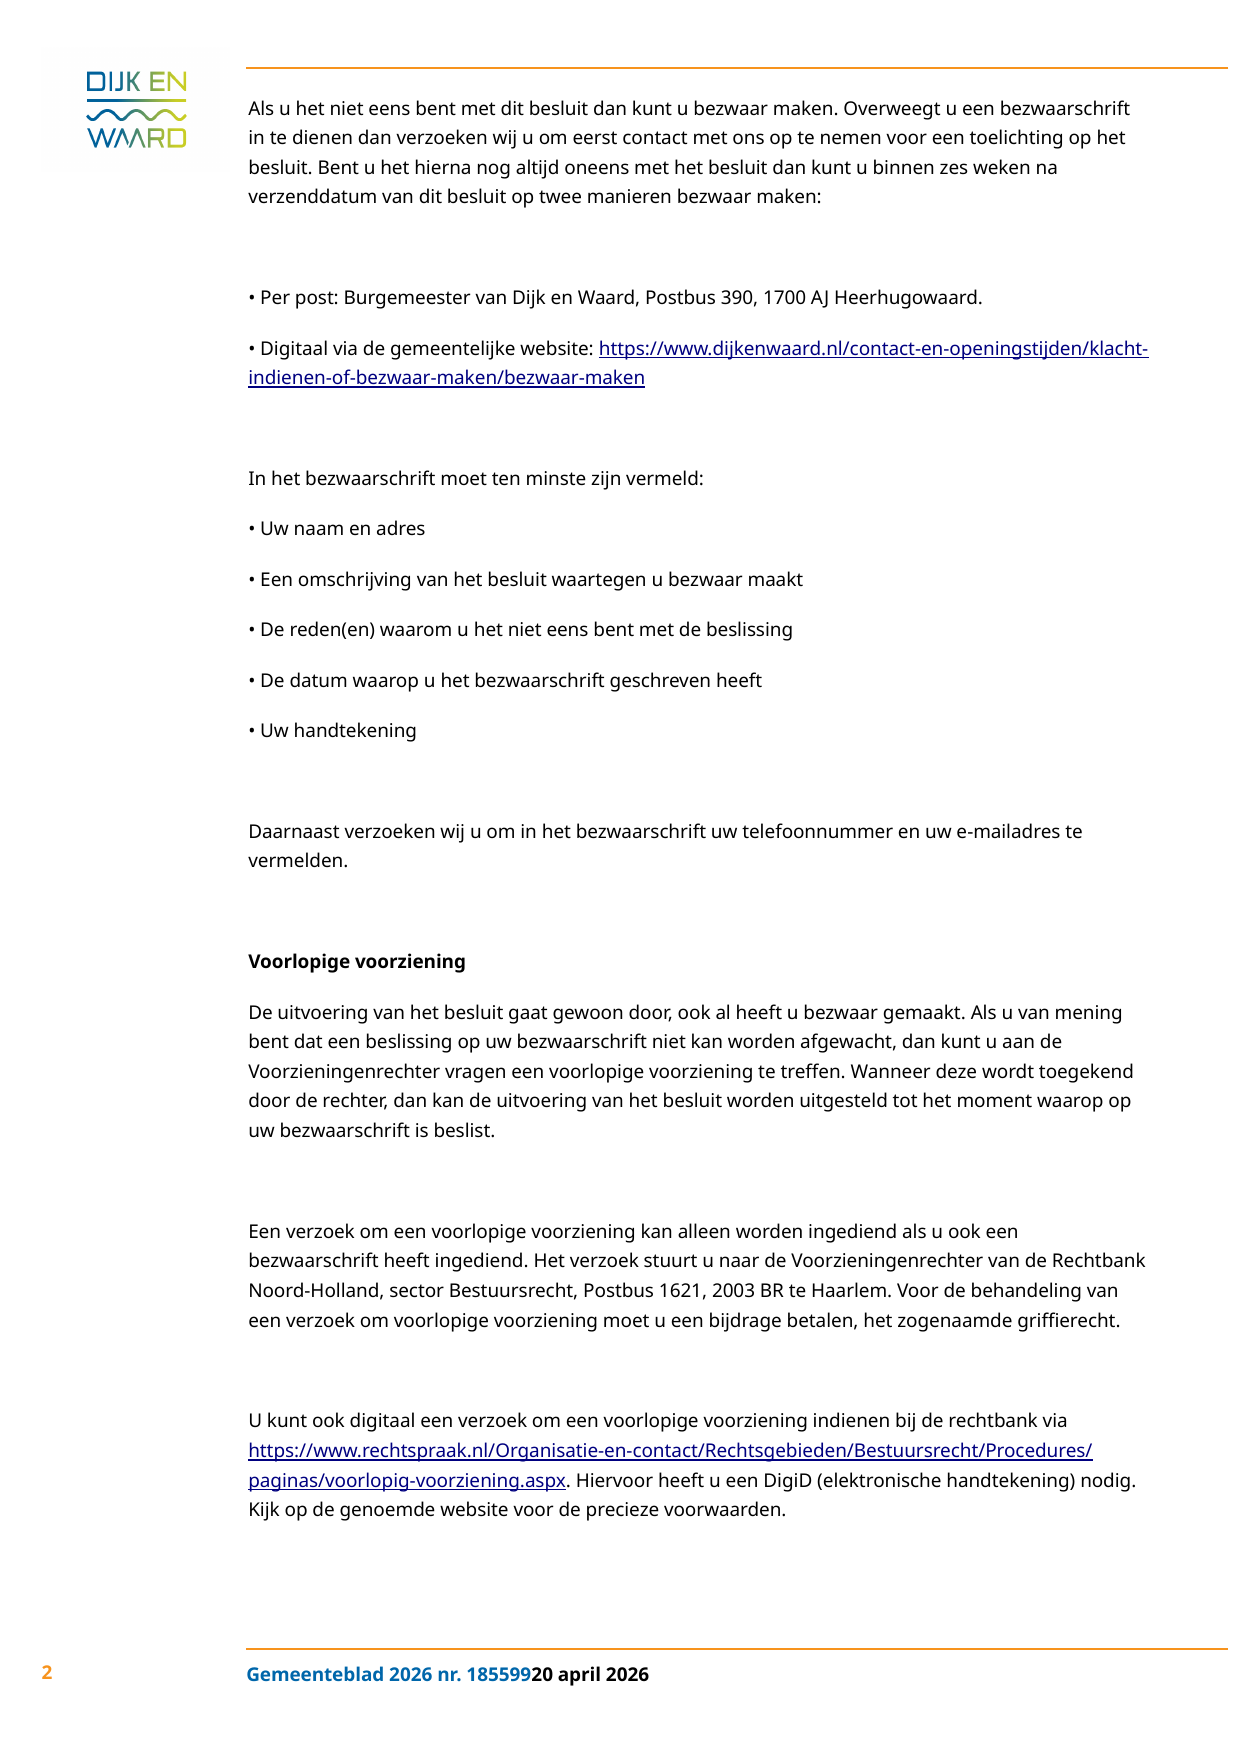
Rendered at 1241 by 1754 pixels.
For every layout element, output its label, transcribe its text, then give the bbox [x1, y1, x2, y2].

text U kunt ook digitaal een verzoek om een voorlopige voorziening indienen bij de rechtbank via https://www.rechtspraak.nl/Organisatie-en-contact/Rechtsgebieden/Bestuursrecht/Procedures/paginas/voorlopig-voorziening.aspx. Hiervoor heeft u een DigiD (elektronische handtekening) nodig. Kijk op de genoemde website voor de precieze voorwaarden. [248, 1408, 1152, 1522]
text • Een omschrijving van het besluit waartegen u bezwaar maakt [248, 566, 1152, 592]
picture [41, 47, 231, 172]
text Als u het niet eens bent met dit besluit dan kunt u bezwaar maken. Overweegt u een bezwaarschrift in te dienen dan verzoeken wij u om eerst contact met ons op te nemen voor een toelichting op het besluit. Bent u het hierna nog altijd oneens met het besluit dan kunt u binnen zes weken na verzenddatum van dit besluit op twee manieren bezwaar maken: [248, 95, 1152, 209]
text De uitvoering van het besluit gaat gewoon door, ook al heeft u bezwaar gemaakt. Als u van mening bent dat een beslissing op uw bezwaarschrift niet kan worden afgewacht, dan kunt u aan de Voorzieningenrechter vragen een voorlopige voorziening te treffen. Wanneer deze wordt toegekend door de rechter, dan kan de uitvoering van het besluit worden uitgesteld tot het moment waarop op uw bezwaarschrift is beslist. [248, 999, 1152, 1143]
text Een verzoek om een voorlopige voorziening kan alleen worden ingediend als u ook een bezwaarschrift heeft ingediend. Het verzoek stuurt u naar de Voorzieningenrechter van de Rechtbank Noord-Holland, sector Bestuursrecht, Postbus 1621, 2003 BR te Haarlem. Voor de behandeling van een verzoek om voorlopige voorziening moet u een bijdrage betalen, het zogenaamde griffierecht. [248, 1218, 1152, 1333]
text • Digitaal via de gemeentelijke website: https://www.dijkenwaard.nl/contact-en-openingstijden/klacht-indienen-of-bezwaar-maken/bezwaar-maken [248, 335, 1152, 390]
text • De datum waarop u het bezwaarschrift geschreven heeft [248, 667, 1152, 693]
text In het bezwaarschrift moet ten minste zijn vermeld: [248, 465, 1152, 491]
text • De reden(en) waarom u het niet eens bent met de beslissing [248, 616, 1152, 642]
text Daarnaast verzoeken wij u om in het bezwaarschrift uw telefoonnummer en uw e-mailadres te vermelden. [248, 818, 1152, 873]
text Voorlopige voorziening [248, 948, 1152, 974]
text • Uw handtekening [248, 717, 1152, 743]
text • Uw naam en adres [248, 516, 1152, 541]
text • Per post: Burgemeester van Dijk en Waard, Postbus 390, 1700 AJ Heerhugowaard. [248, 284, 1152, 310]
